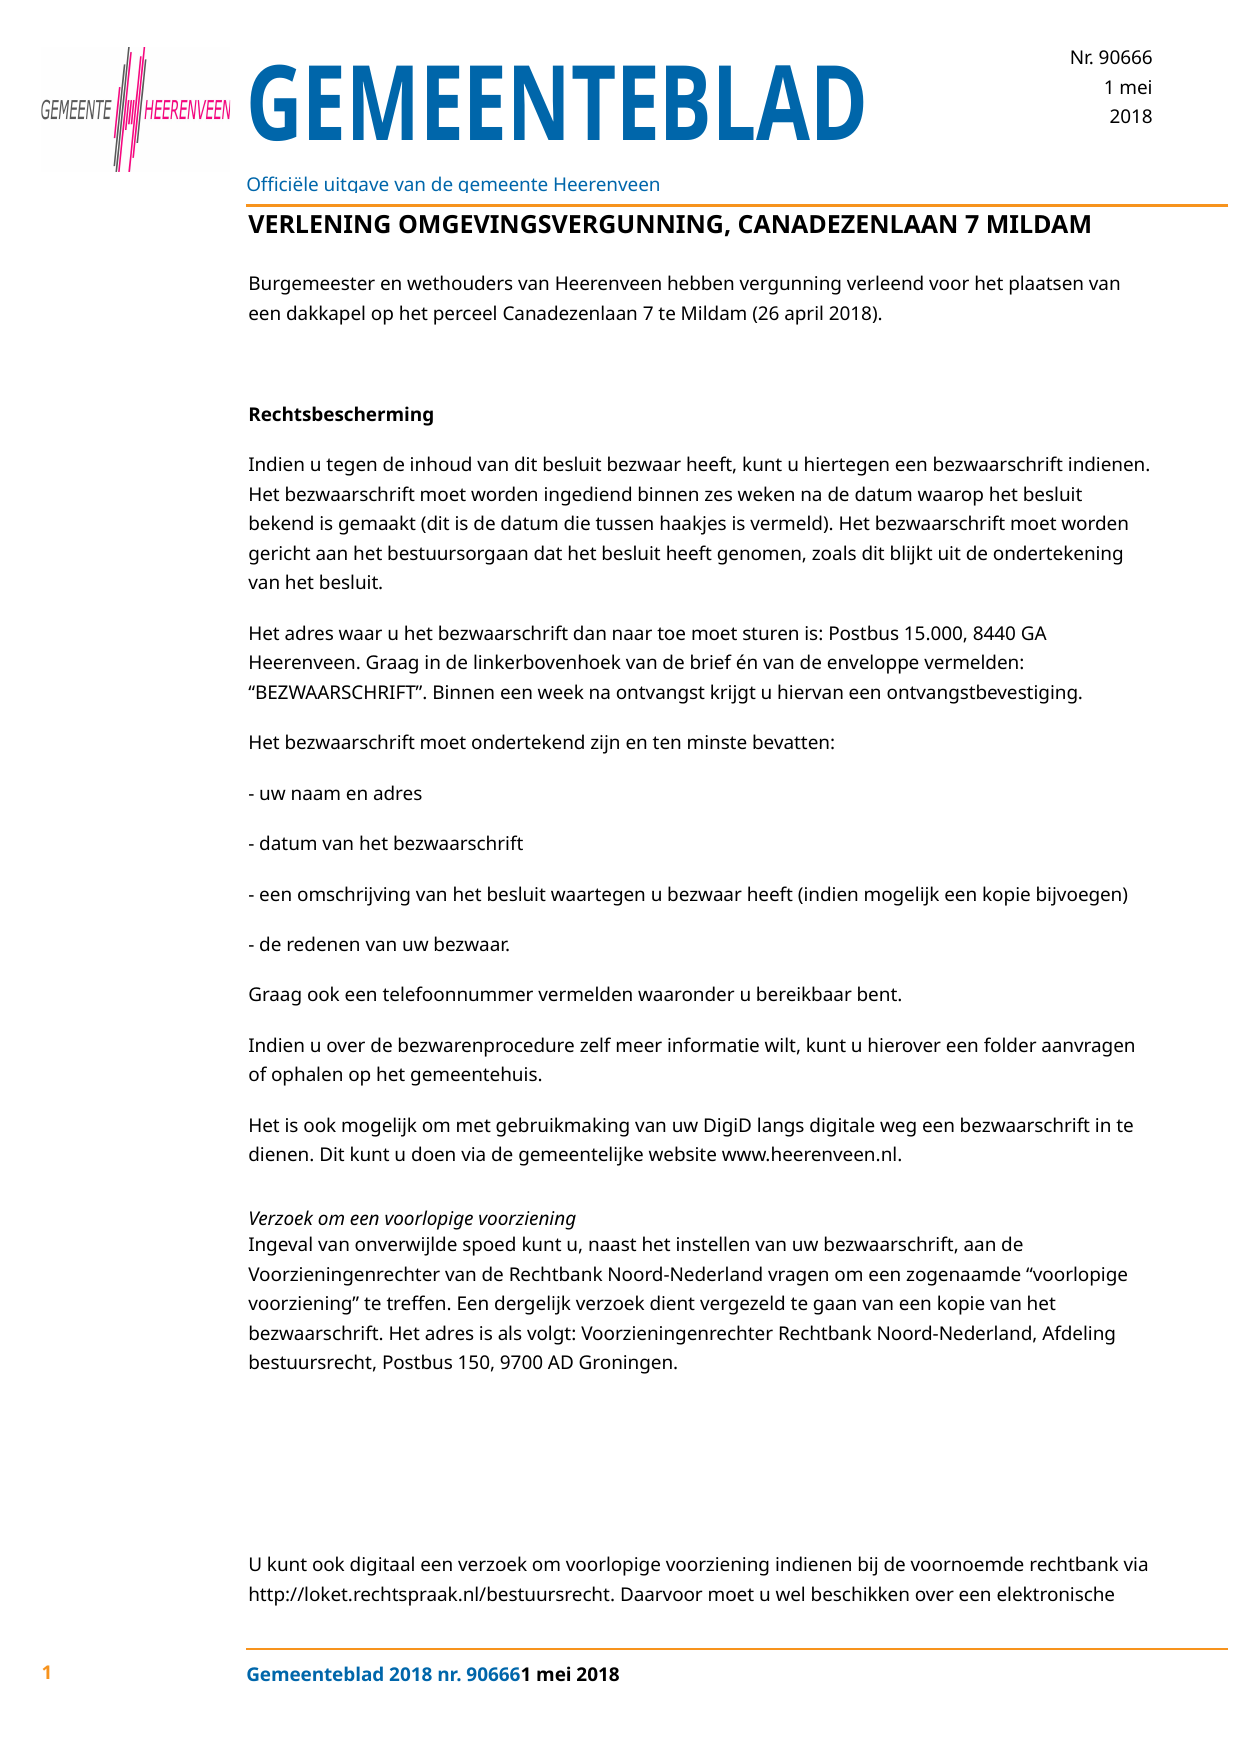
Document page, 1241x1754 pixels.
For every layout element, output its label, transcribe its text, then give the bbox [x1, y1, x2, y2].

text Graag ook een telefoonnummer vermelden waaronder u bereikbaar bent. [248, 982, 1152, 1007]
text Het is ook mogelijk om met gebruikmaking van uw DigiD langs digitale weg een bezwaarschrift in te dienen. Dit kunt u doen via de gemeentelijke website www.heerenveen.nl. [248, 1112, 1152, 1167]
text Het bezwaarschrift moet ondertekend zijn en ten minste bevatten: [248, 729, 1152, 755]
text Het adres waar u het bezwaarschrift dan naar toe moet sturen is: Postbus 15.000, 8440 GA Heerenveen. Graag in de linkerbovenhoek van de brief én van de enveloppe vermelden: “BEZWAARSCHRIFT”. Binnen een week na ontvangst krijgt u hiervan een ontvangstbevestiging. [248, 620, 1152, 705]
text Rechtsbescherming [248, 401, 1152, 426]
text - datum van het bezwaarschrift [248, 830, 1152, 856]
text Verzoek om een voorlopige voorziening [248, 1206, 1152, 1231]
text - een omschrijving van het besluit waartegen u bezwaar heeft (indien mogelijk een kopie bijvoegen) [248, 881, 1152, 906]
text - uw naam en adres [248, 780, 1152, 806]
text - de redenen van uw bezwaar. [248, 931, 1152, 957]
picture [41, 47, 231, 172]
text Ingeval van onverwijlde spoed kunt u, naast het instellen van uw bezwaarschrift, aan de Voorzieningenrechter van de Rechtbank Noord-Nederland vragen om een zogenaamde “voorlopige voorziening” te treffen. Een dergelijk verzoek dient vergezeld te gaan van een kopie van het bezwaarschrift. Het adres is als volgt: Voorzieningenrechter Rechtbank Noord-Nederland, Afdeling bestuursrecht, Postbus 150, 9700 AD Groningen. [248, 1231, 1152, 1375]
text Indien u tegen de inhoud van dit besluit bezwaar heeft, kunt u hiertegen een bezwaarschrift indienen. Het bezwaarschrift moet worden ingediend binnen zes weken na de datum waarop het besluit bekend is gemaakt (dit is de datum die tussen haakjes is vermeld). Het bezwaarschrift moet worden gericht aan het bestuursorgaan dat het besluit heeft genomen, zoals dit blijkt uit de ondertekening van het besluit. [248, 451, 1152, 595]
text Burgemeester en wethouders van Heerenveen hebben vergunning verleend voor het plaatsen van een dakkapel op het perceel Canadezenlaan 7 te Mildam (26 april 2018). [248, 270, 1152, 326]
text Indien u over de bezwarenprocedure zelf meer informatie wilt, kunt u hierover een folder aanvragen of ophalen op het gemeentehuis. [248, 1032, 1152, 1087]
text VERLENING OMGEVINGSVERGUNNING, CANADEZENLAAN 7 MILDAM [248, 207, 1152, 241]
text U kunt ook digitaal een verzoek om voorlopige voorziening indienen bij de voornoemde rechtbank via http://loket.rechtspraak.nl/bestuursrecht. Daarvoor moet u wel beschikken over een elektronische [248, 1551, 1152, 1607]
